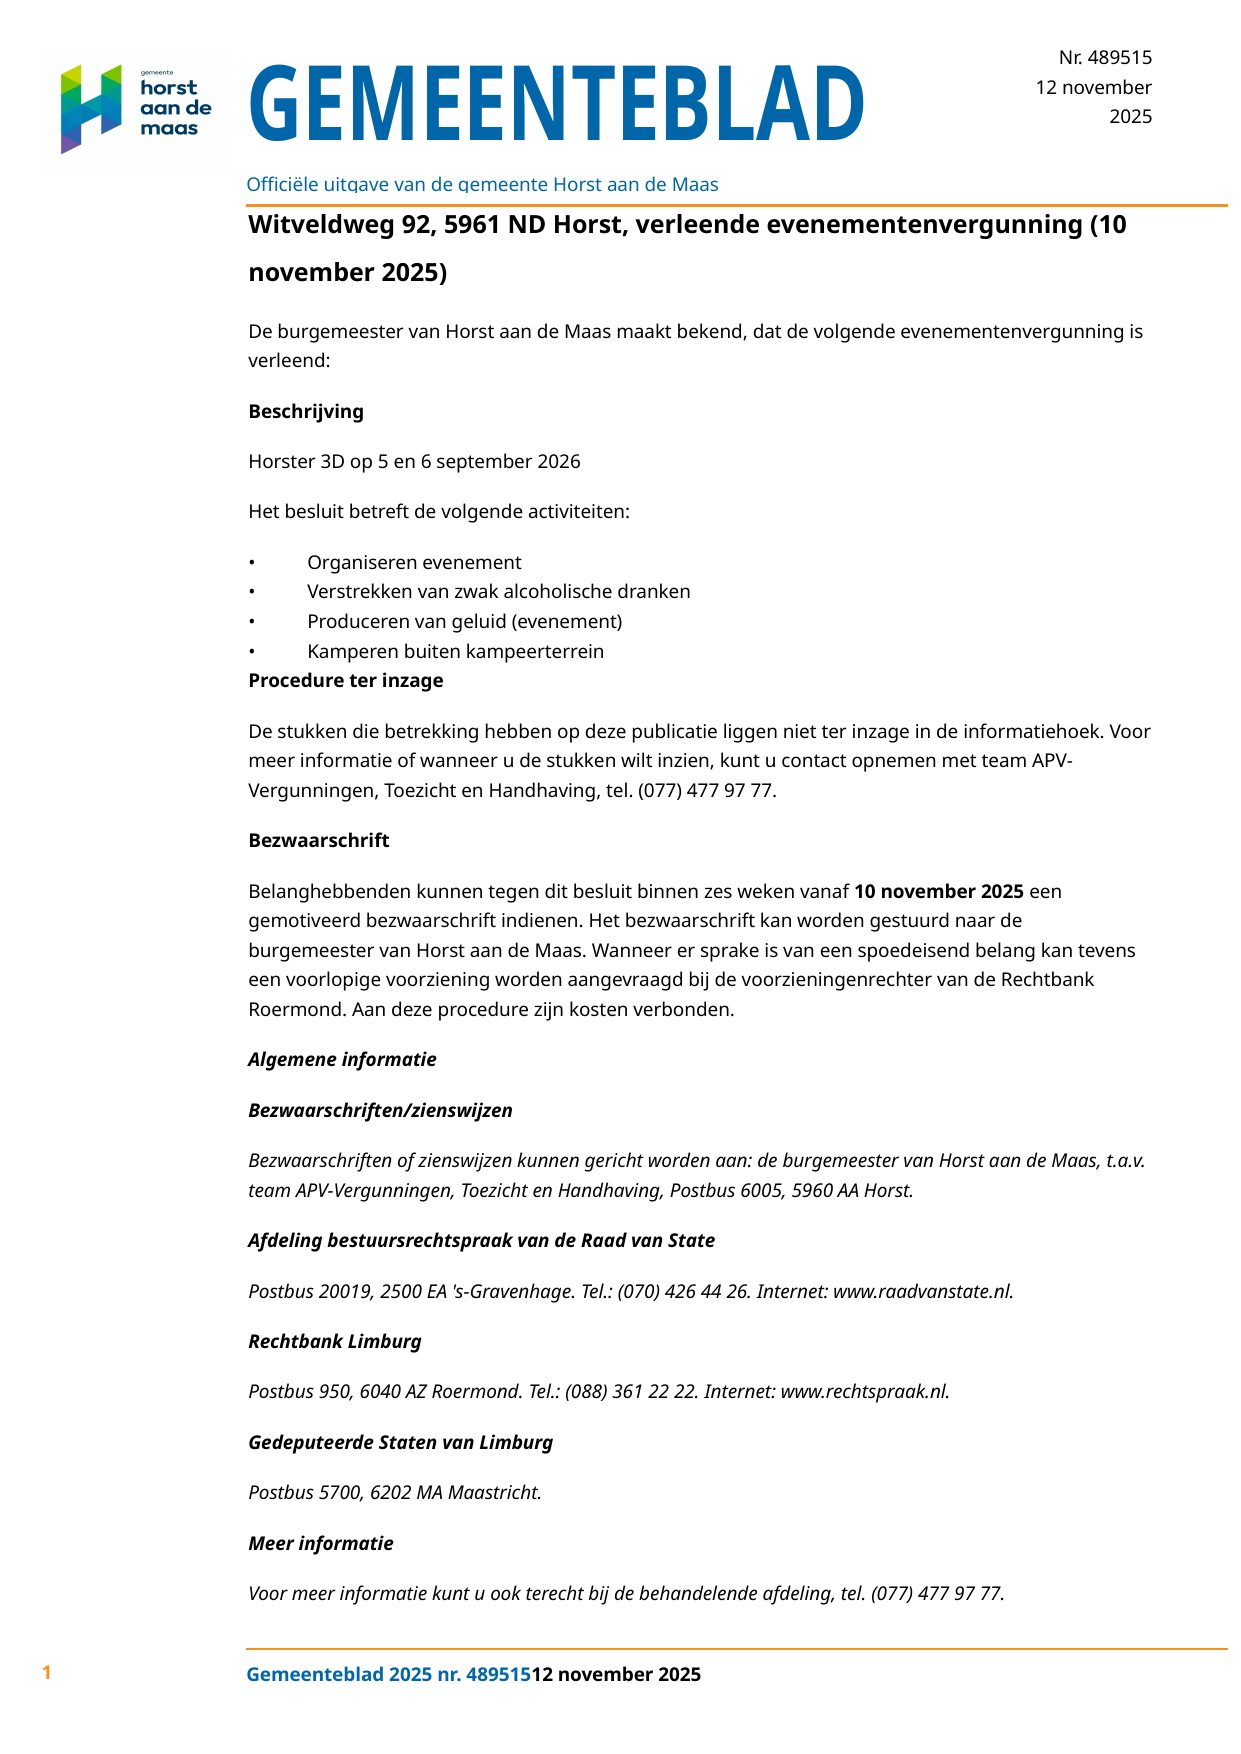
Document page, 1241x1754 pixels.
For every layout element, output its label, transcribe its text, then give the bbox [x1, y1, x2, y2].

list Verstrekken van zwak alcoholische dranken [248, 579, 1152, 604]
list Organiseren evenement [248, 549, 1152, 575]
text Voor meer informatie kunt u ook terecht bij de behandelende afdeling, tel. (077) 477 97 77. [248, 1580, 1152, 1606]
text Algemene informatie [248, 1047, 1152, 1072]
text Bezwaarschriften of zienswijzen kunnen gericht worden aan: de burgemeester van Horst aan de Maas, t.a.v. team APV-Vergunningen, Toezicht en Handhaving, Postbus 6005, 5960 AA Horst. [248, 1147, 1152, 1203]
text Het besluit betreft de volgende activiteiten: [248, 499, 1152, 524]
text Witveldweg 92, 5961 ND Horst, verleende evenementenvergunning (10 november 2025) [248, 207, 1152, 288]
text Rechtbank Limburg [248, 1328, 1152, 1354]
text De burgemeester van Horst aan de Maas maakt bekend, dat de volgende evenementenvergunning is verleend: [248, 318, 1152, 373]
text De stukken die betrekking hebben op deze publicatie liggen niet ter inzage in de informatiehoek. Voor meer informatie of wanneer u de stukken wilt inzien, kunt u contact opnemen met team APV-Vergunningen, Toezicht en Handhaving, tel. (077) 477 97 77. [248, 718, 1152, 803]
list Produceren van geluid (evenement) [248, 608, 1152, 634]
list Kamperen buiten kampeerterrein [248, 638, 1152, 664]
text Postbus 950, 6040 AZ Roermond. Tel.: (088) 361 22 22. Internet: www.rechtspraak.nl. [248, 1379, 1152, 1404]
text Bezwaarschriften/zienswijzen [248, 1097, 1152, 1123]
text Afdeling bestuursrechtspraak van de Raad van State [248, 1227, 1152, 1253]
text Horster 3D op 5 en 6 september 2026 [248, 448, 1152, 474]
text Meer informatie [248, 1530, 1152, 1556]
text Bezwaarschrift [248, 827, 1152, 853]
text Gedeputeerde Staten van Limburg [248, 1429, 1152, 1455]
text Beschrijving [248, 398, 1152, 424]
text Postbus 5700, 6202 MA Maastricht. [248, 1479, 1152, 1505]
text Belanghebbenden kunnen tegen dit besluit binnen zes weken vanaf 10 november 2025 een gemotiveerd bezwaarschrift indienen. Het bezwaarschrift kan worden gestuurd naar de burgemeester van Horst aan de Maas. Wanneer er sprake is van een spoedeisend belang kan tevens een voorlopige voorziening worden aangevraagd bij de voorzieningenrechter van de Rechtbank Roermond. Aan deze procedure zijn kosten verbonden. [248, 878, 1152, 1022]
picture [41, 47, 231, 172]
text Postbus 20019, 2500 EA 's-Gravenhage. Tel.: (070) 426 44 26. Internet: www.raadvanstate.nl. [248, 1278, 1152, 1304]
text Procedure ter inzage [248, 667, 1152, 693]
